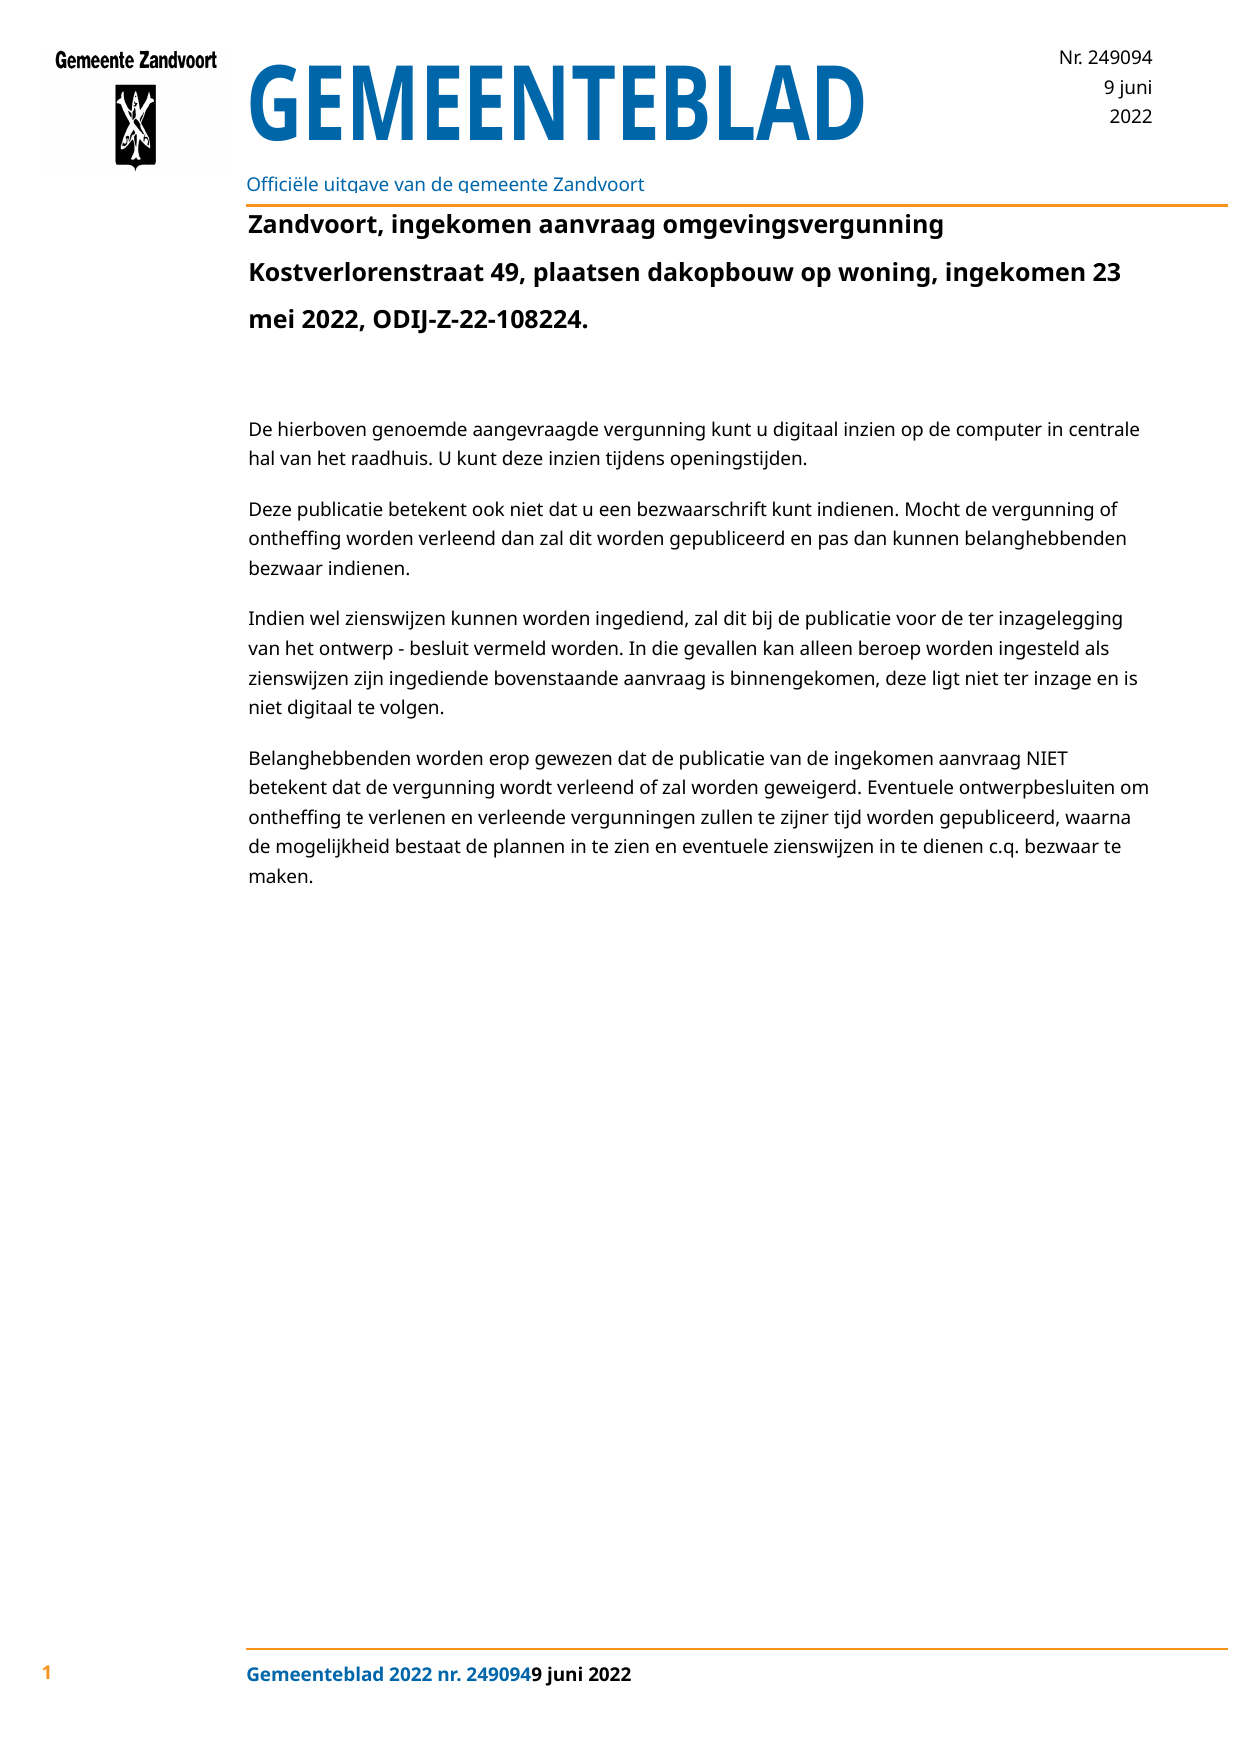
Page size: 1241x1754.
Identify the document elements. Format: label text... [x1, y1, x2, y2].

text De hierboven genoemde aangevraagde vergunning kunt u digitaal inzien op de computer in centrale hal van het raadhuis. U kunt deze inzien tijdens openingstijden. [248, 416, 1152, 471]
text Indien wel zienswijzen kunnen worden ingediend, zal dit bij de publicatie voor de ter inzagelegging van het ontwerp - besluit vermeld worden. In die gevallen kan alleen beroep worden ingesteld als zienswijzen zijn ingediende bovenstaande aanvraag is binnengekomen, deze ligt niet ter inzage en is niet digitaal te volgen. [248, 606, 1152, 720]
text Belanghebbenden worden erop gewezen dat de publicatie van de ingekomen aanvraag NIET betekent dat de vergunning wordt verleend of zal worden geweigerd. Eventuele ontwerpbesluiten om ontheffing te verlenen en verleende vergunningen zullen te zijner tijd worden gepubliceerd, waarna de mogelijkheid bestaat de plannen in te zien en eventuele zienswijzen in te dienen c.q. bezwaar te maken. [248, 745, 1152, 889]
picture [41, 47, 231, 172]
text Deze publicatie betekent ook niet dat u een bezwaarschrift kunt indienen. Mocht de vergunning of ontheffing worden verleend dan zal dit worden gepubliceerd en pas dan kunnen belanghebbenden bezwaar indienen. [248, 496, 1152, 581]
text Zandvoort, ingekomen aanvraag omgevingsvergunning Kostverlorenstraat 49, plaatsen dakopbouw op woning, ingekomen 23 mei 2022, ODIJ-Z-22-108224. [248, 207, 1152, 336]
